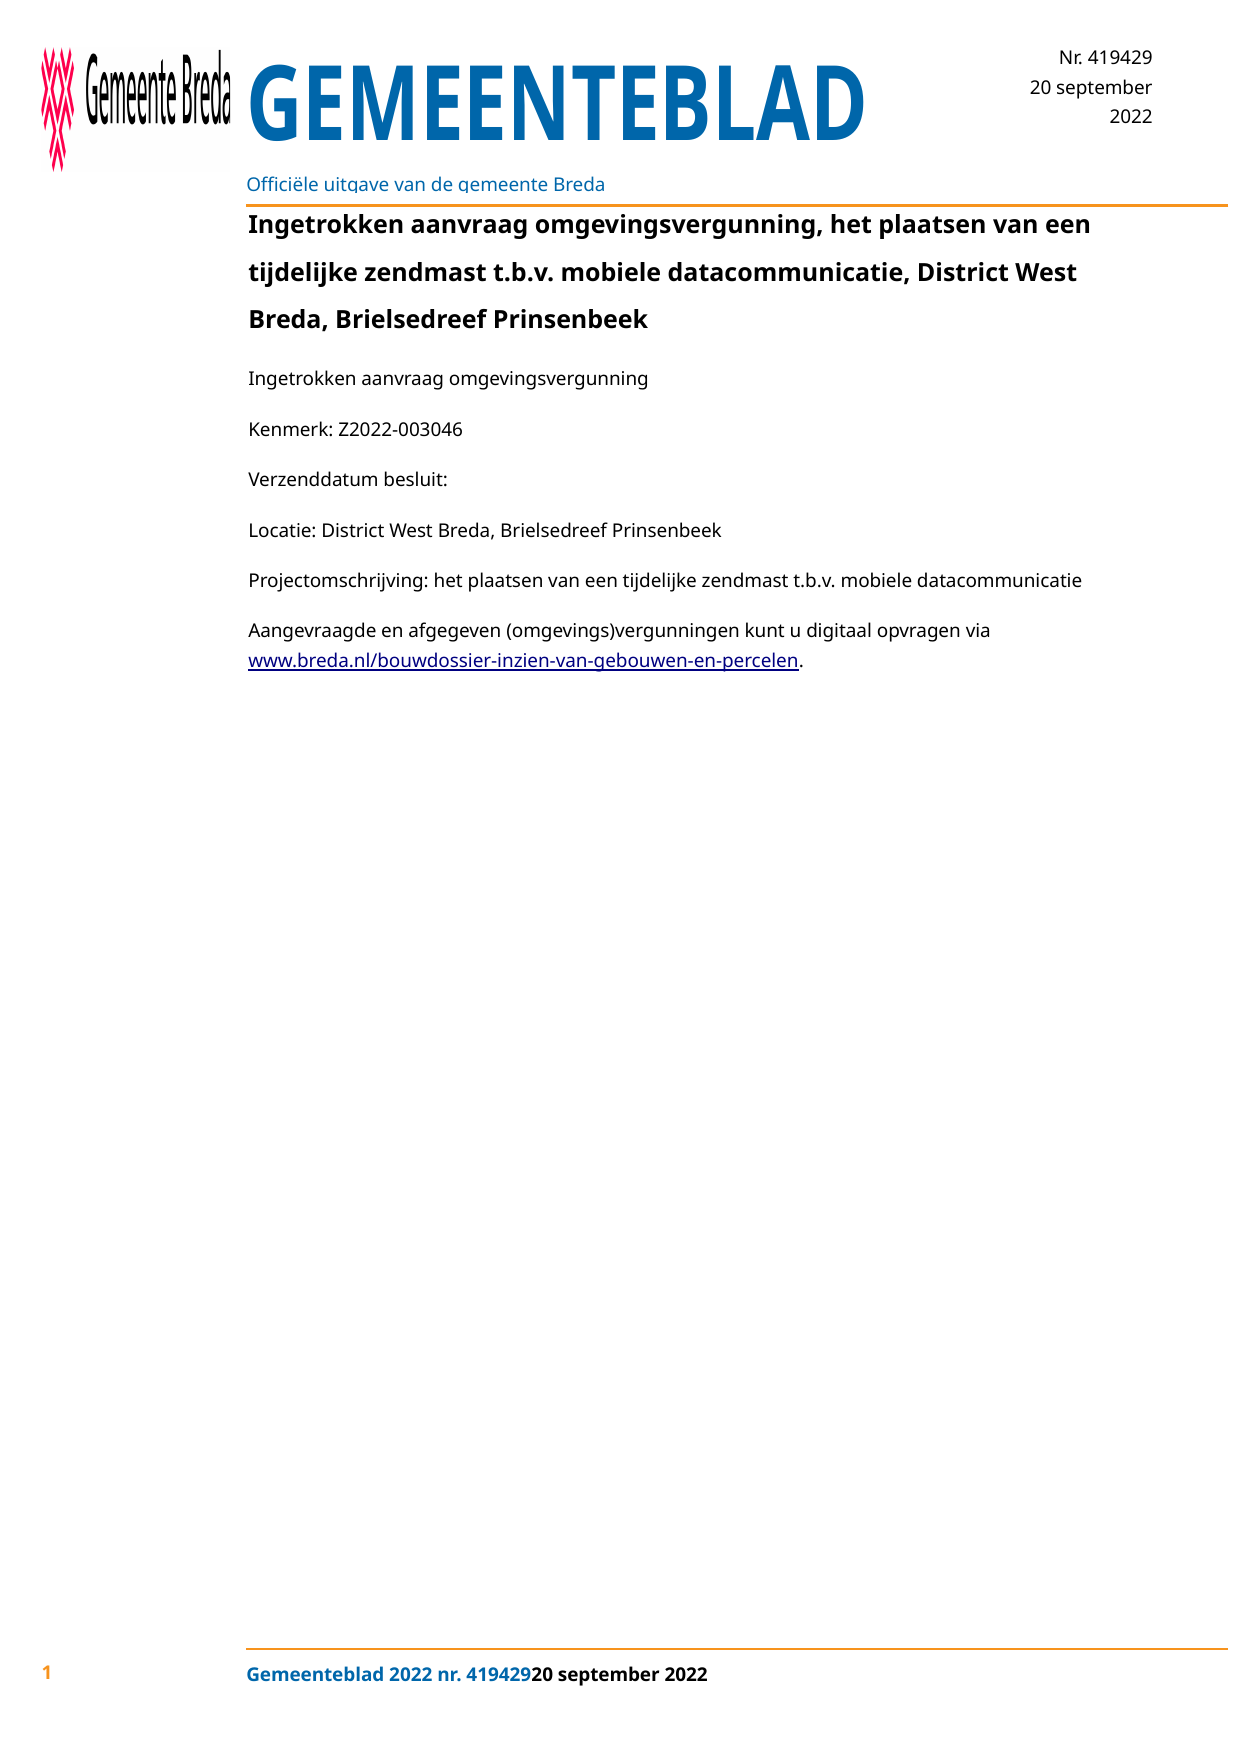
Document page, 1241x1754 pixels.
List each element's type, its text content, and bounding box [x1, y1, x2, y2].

text Ingetrokken aanvraag omgevingsvergunning, het plaatsen van een tijdelijke zendmast t.b.v. mobiele datacommunicatie, District West Breda, Brielsedreef Prinsenbeek [248, 207, 1152, 336]
text Locatie: District West Breda, Brielsedreef Prinsenbeek [248, 517, 1152, 542]
text Aangevraagde en afgegeven (omgevings)vergunningen kunt u digitaal opvragen via www.breda.nl/bouwdossier-inzien-van-gebouwen-en-percelen. [248, 618, 1152, 673]
text Verzenddatum besluit: [248, 466, 1152, 492]
picture [41, 47, 231, 172]
text Kenmerk: Z2022-003046 [248, 416, 1152, 442]
text Projectomschrijving: het plaatsen van een tijdelijke zendmast t.b.v. mobiele datacommunicatie [248, 567, 1152, 593]
text Ingetrokken aanvraag omgevingsvergunning [248, 366, 1152, 391]
